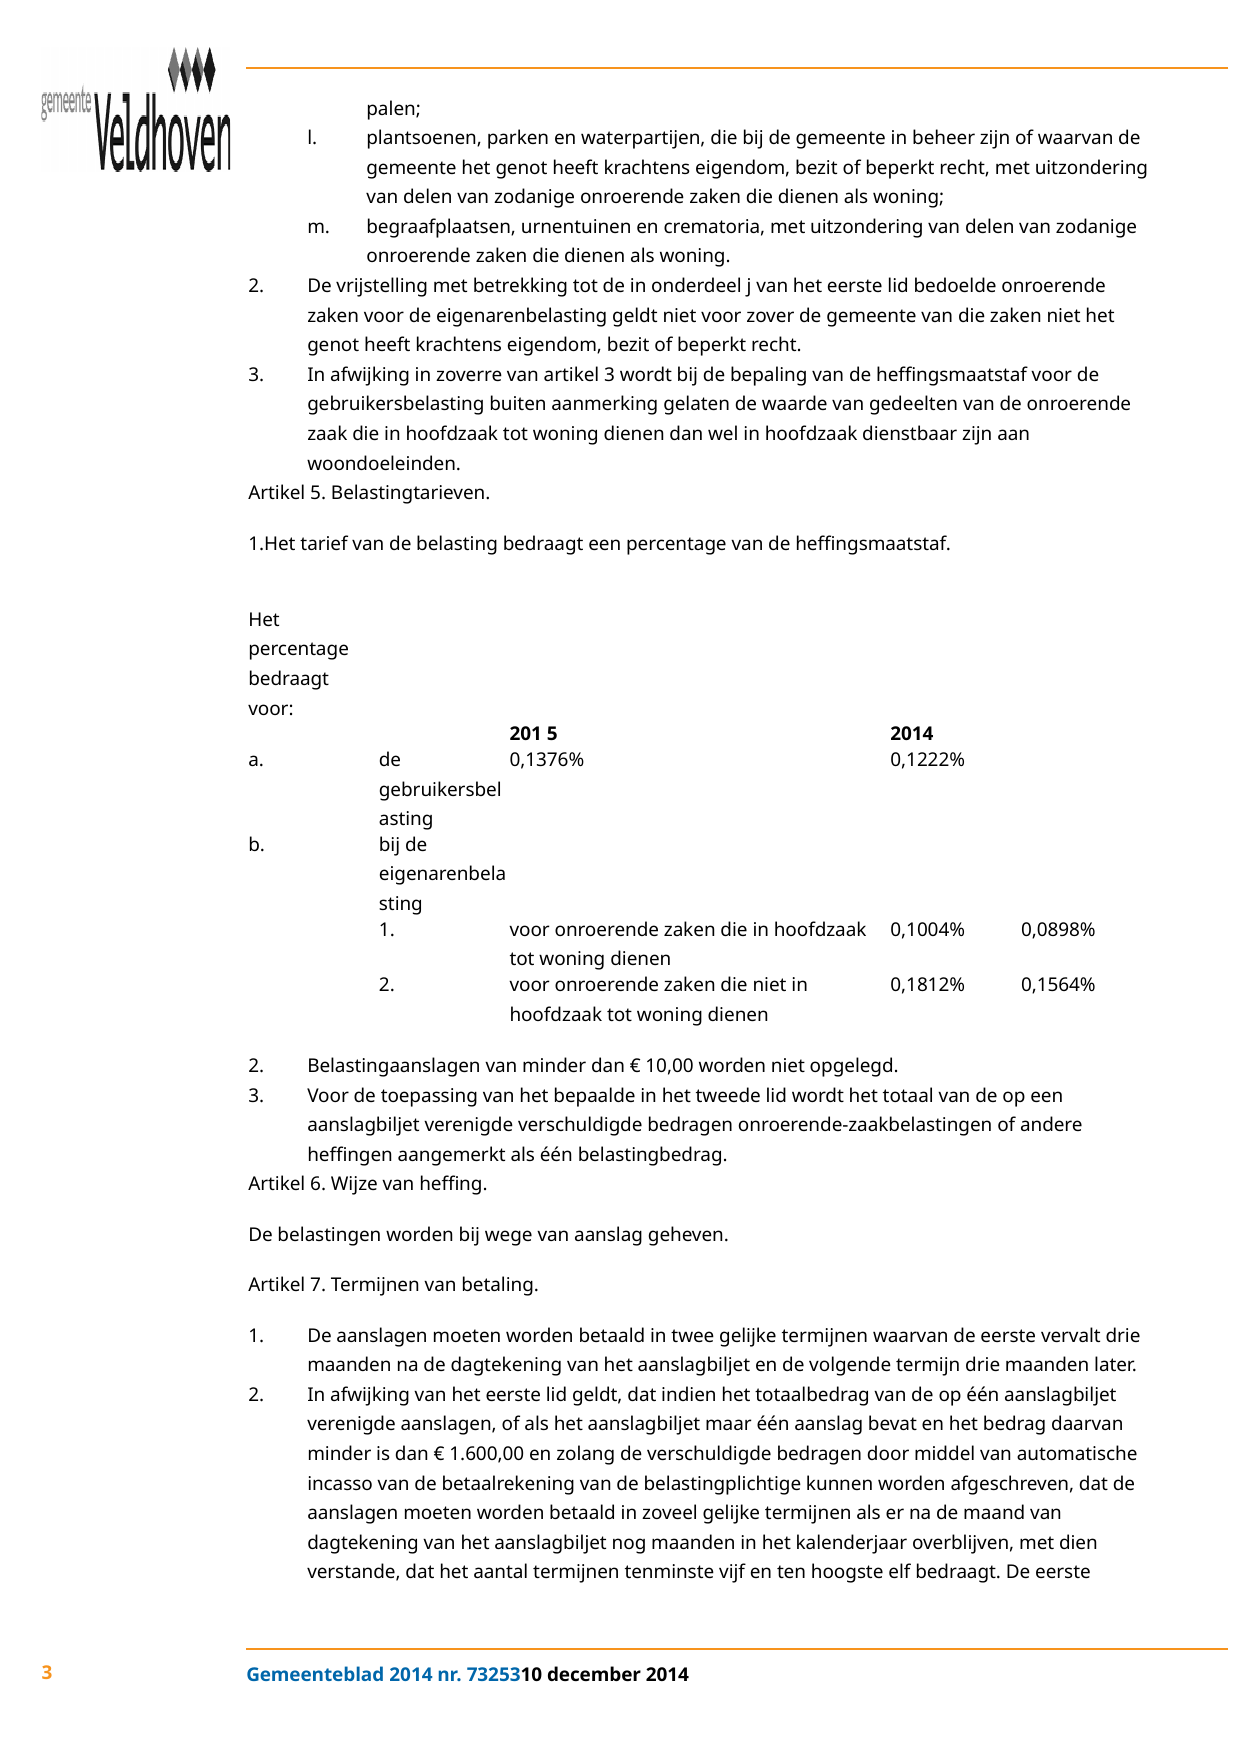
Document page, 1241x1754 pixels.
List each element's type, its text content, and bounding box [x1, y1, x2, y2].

text Artikel 7. Termijnen van betaling. [248, 1271, 1152, 1297]
list plantsoenen, parken en waterpartijen, die bij de gemeente in beheer zijn of waarvan de gemeente het genot heeft krachtens eigendom, bezit of beperkt recht, met uitzondering van delen van zodanige onroerende zaken die dienen als woning; [307, 124, 1152, 209]
table_cell [248, 720, 379, 746]
text De belastingen worden bij wege van aanslag geheven. [248, 1221, 1152, 1247]
list In afwijking van het eerste lid geldt, dat indien het totaalbedrag van de op één aanslagbiljet verenigde aanslagen, of als het aanslagbiljet maar één aanslag bevat en het bedrag daarvan minder is dan € 1.600,00 en zolang de verschuldigde bedragen door middel van automatische incasso van de betaalrekening van de belastingplichtige kunnen worden afgeschreven, dat de aanslagen moeten worden betaald in zoveel gelijke termijnen als er na de maand van dagtekening van het aanslagbiljet nog maanden in het kalenderjaar overblijven, met dien verstande, dat het aantal termijnen tenminste vijf en ten hoogste elf bedraagt. De eerste [248, 1381, 1152, 1584]
text Artikel 5. Belastingtarieven. [248, 479, 1152, 505]
table_cell 0,1004% [890, 916, 1021, 971]
table_cell 1. [379, 916, 509, 971]
list In afwijking in zoverre van artikel 3 wordt bij de bepaling van de heffingsmaatstaf voor de gebruikersbelasting buiten aanmerking gelaten de waarde van gedeelten van de onroerende zaak die in hoofdzaak tot woning dienen dan wel in hoofdzaak dienstbaar zijn aan woondoeleinden. [248, 361, 1152, 476]
list Voor de toepassing van het bepaalde in het tweede lid wordt het totaal van de op een aanslagbiljet verenigde verschuldigde bedragen onroerende-zaakbelastingen of andere heffingen aangemerkt als één belastingbedrag. [248, 1082, 1152, 1167]
table_cell [890, 831, 1021, 916]
list Belastingaanslagen van minder dan € 10,00 worden niet opgelegd. [248, 1052, 1152, 1078]
table_cell a. [248, 746, 379, 831]
text Artikel 6. Wijze van heffing. [248, 1171, 1152, 1196]
table_cell voor onroerende zaken die in hoofdzaak tot woning dienen [509, 916, 890, 971]
table_cell [379, 720, 509, 746]
table_cell 0,0898% [1021, 916, 1152, 971]
table_cell bij de eigenarenbelasting [379, 831, 509, 916]
list De aanslagen moeten worden betaald in twee gelijke termijnen waarvan de eerste vervalt drie maanden na de dagtekening van het aanslagbiljet en de volgende termijn drie maanden later. [248, 1322, 1152, 1377]
table_cell 0,1376% [509, 746, 890, 831]
table_cell 2014 [890, 720, 1021, 746]
list palen; [307, 95, 1152, 121]
table_cell 0,1812% [890, 971, 1021, 1027]
picture [41, 47, 231, 172]
table_header Het percentage bedraagt voor: [248, 606, 379, 720]
list begraafplaatsen, urnentuinen en crematoria, met uitzondering van delen van zodanige onroerende zaken die dienen als woning. [307, 213, 1152, 268]
list De vrijstelling met betrekking tot de in onderdeel j van het eerste lid bedoelde onroerende zaken voor de eigenarenbelasting geldt niet voor zover de gemeente van die zaken niet het genot heeft krachtens eigendom, bezit of beperkt recht. [248, 272, 1152, 357]
table_cell [248, 971, 379, 1027]
table_cell [509, 831, 890, 916]
table_cell 2. [379, 971, 509, 1027]
table_cell [248, 916, 379, 971]
table_cell b. [248, 831, 379, 916]
table_cell voor onroerende zaken die niet in hoofdzaak tot woning dienen [509, 971, 890, 1027]
table_cell 0,1222% [890, 746, 1021, 831]
table_cell de gebruikersbelasting [379, 746, 509, 831]
table_cell 0,1564% [1021, 971, 1152, 1027]
table_cell 201 5 [509, 720, 890, 746]
text 1.Het tarief van de belasting bedraagt een percentage van de heffingsmaatstaf. [248, 530, 1152, 556]
